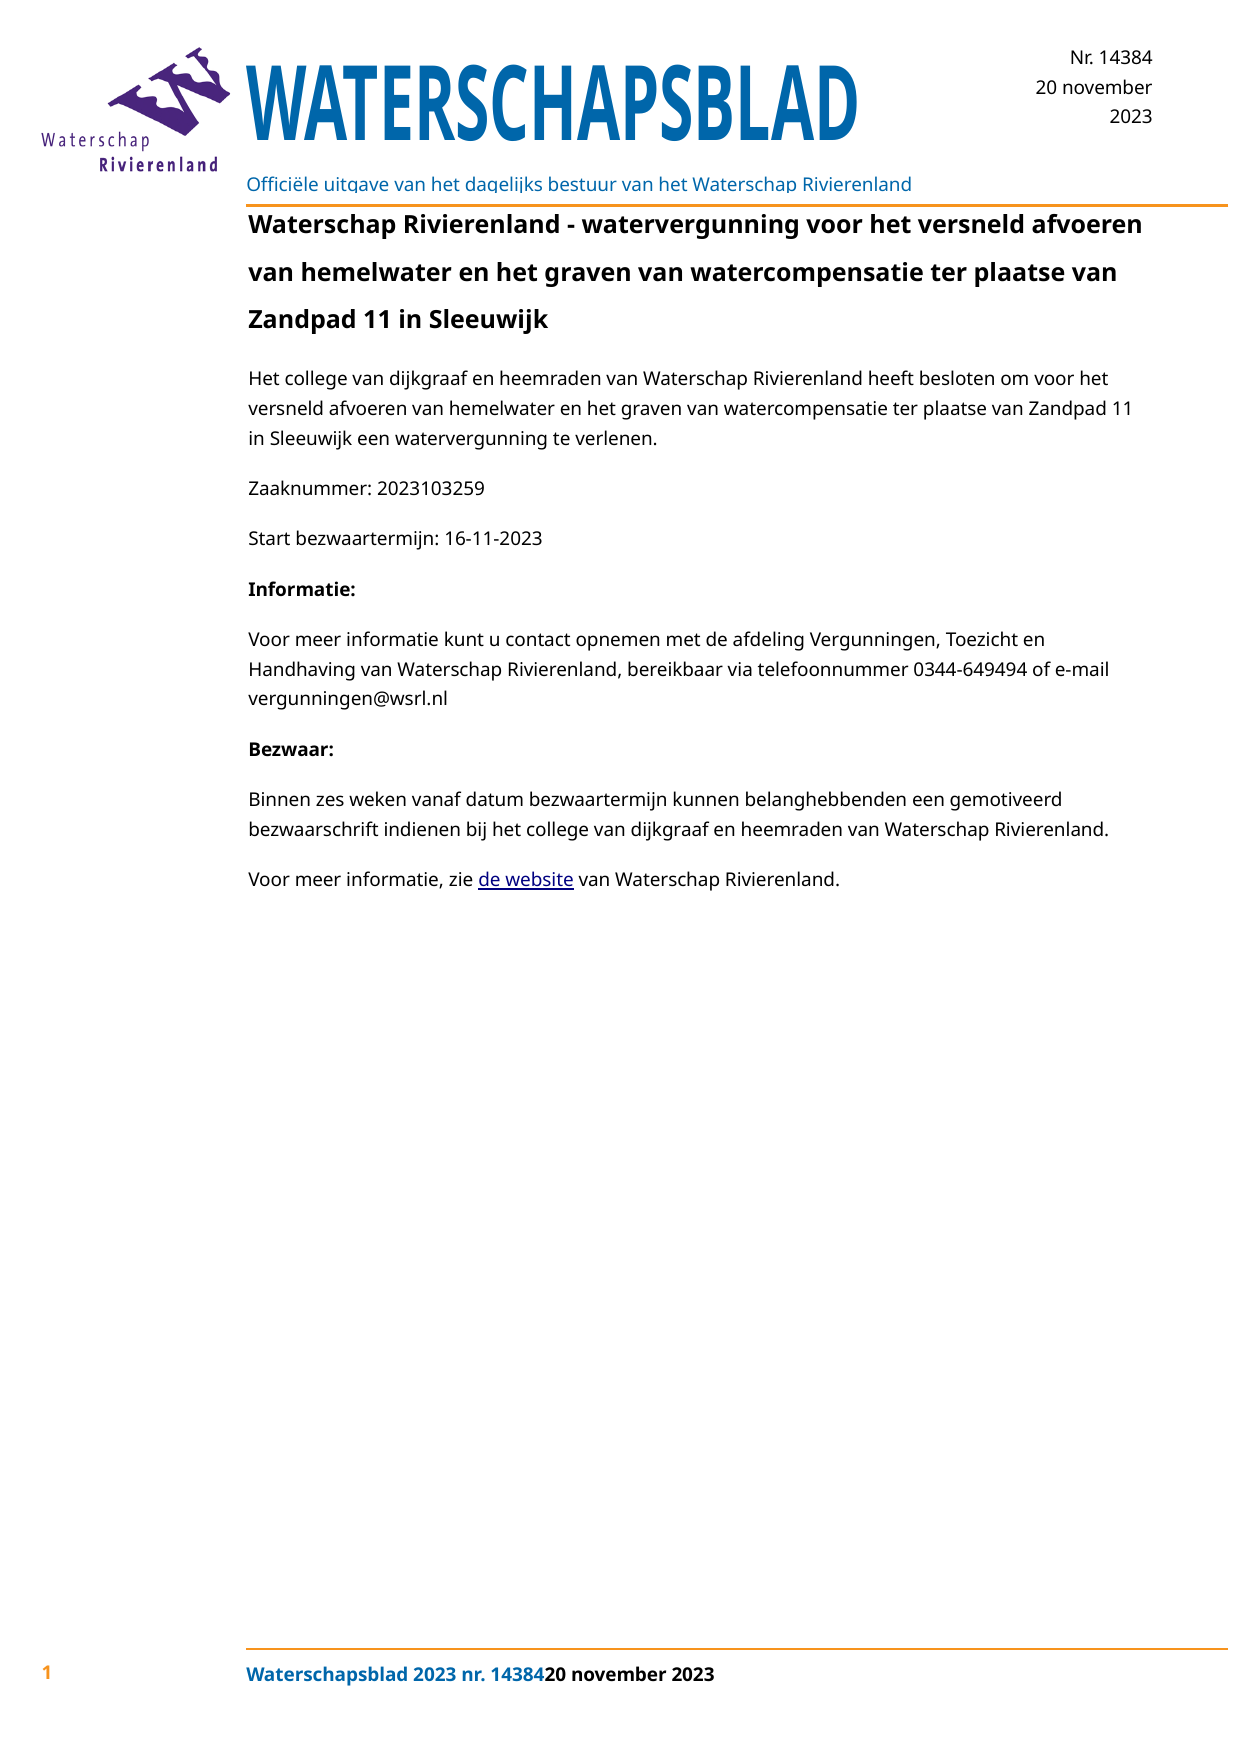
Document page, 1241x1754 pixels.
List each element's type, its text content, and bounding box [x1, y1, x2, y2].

text Voor meer informatie kunt u contact opnemen met de afdeling Vergunningen, Toezicht en Handhaving van Waterschap Rivierenland, bereikbaar via telefoonnummer 0344-649494 of e-mail vergunningen@wsrl.nl [248, 626, 1152, 711]
text Binnen zes weken vanaf datum bezwaartermijn kunnen belanghebbenden een gemotiveerd bezwaarschrift indienen bij het college van dijkgraaf en heemraden van Waterschap Rivierenland. [248, 786, 1152, 842]
text Informatie: [248, 576, 1152, 602]
text Zaaknummer: 2023103259 [248, 475, 1152, 501]
picture [41, 47, 231, 172]
text Voor meer informatie, zie de website van Waterschap Rivierenland. [248, 866, 1152, 892]
text Start bezwaartermijn: 16-11-2023 [248, 526, 1152, 551]
text Bezwaar: [248, 736, 1152, 762]
text Waterschap Rivierenland - watervergunning voor het versneld afvoeren van hemelwater en het graven van watercompensatie ter plaatse van Zandpad 11 in Sleeuwijk [248, 207, 1152, 336]
text Het college van dijkgraaf en heemraden van Waterschap Rivierenland heeft besloten om voor het versneld afvoeren van hemelwater en het graven van watercompensatie ter plaatse van Zandpad 11 in Sleeuwijk een watervergunning te verlenen. [248, 366, 1152, 450]
